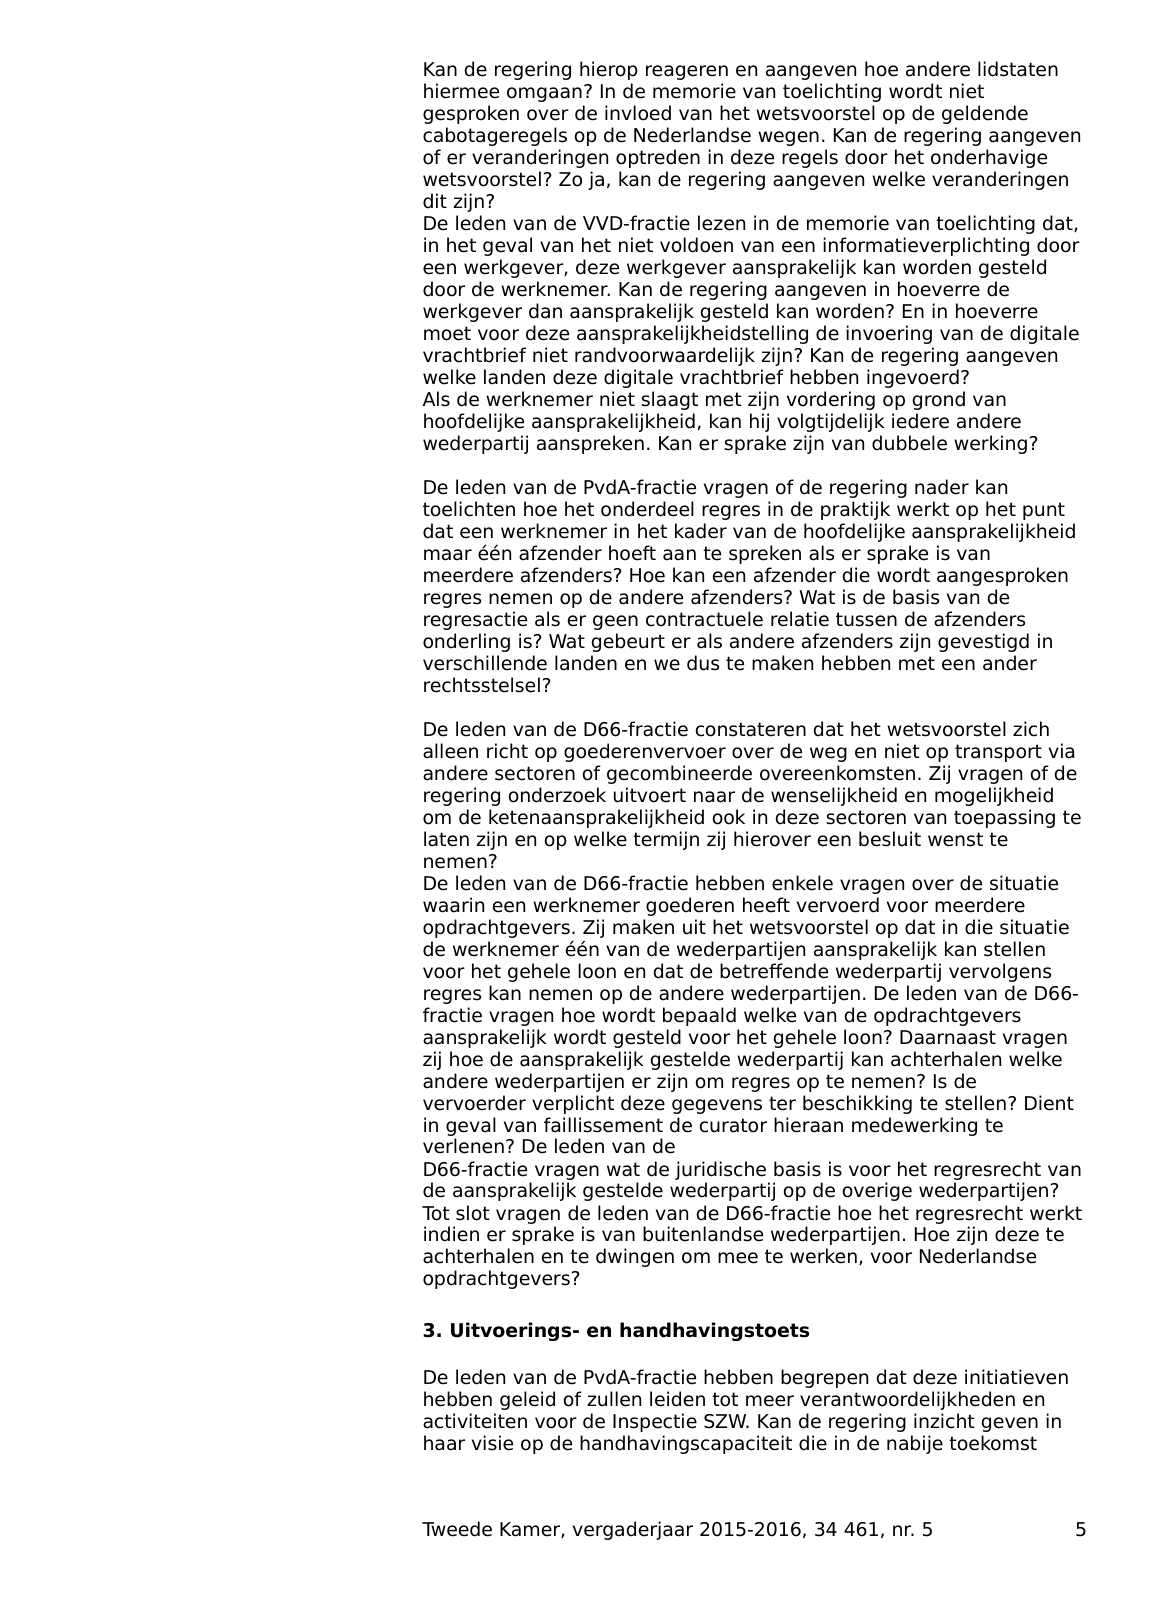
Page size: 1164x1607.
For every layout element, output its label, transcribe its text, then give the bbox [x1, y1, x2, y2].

text De leden van de D66-fractie hebben enkele vragen over de situatie waarin een werknemer goederen heeft vervoerd voor meerdere opdrachtgevers. Zij maken uit het wetsvoorstel op dat in die situatie de werknemer één van de wederpartijen aansprakelijk kan stellen voor het gehele loon en dat de betreffende wederpartij vervolgens regres kan nemen op de andere wederpartijen. De leden van de D66-fractie vragen hoe wordt bepaald welke van de opdrachtgevers aansprakelijk wordt gesteld voor het gehele loon? Daarnaast vragen zij hoe de aansprakelijk gestelde wederpartij kan achterhalen welke andere wederpartijen er zijn om regres op te nemen? Is de vervoerder verplicht deze gegevens ter beschikking te stellen? Dient in geval van faillissement de curator hieraan medewerking te verlenen? De leden van de [422, 873, 1087, 1158]
text Als de werknemer niet slaagt met zijn vordering op grond van hoofdelijke aansprakelijkheid, kan hij volgtijdelijk iedere andere wederpartij aanspreken. Kan er sprake zijn van dubbele werking? [422, 389, 1087, 455]
subtitle 3. Uitvoerings- en handhavingstoets [422, 1320, 1087, 1342]
text De leden van de VVD-fractie lezen in de memorie van toelichting dat, in het geval van het niet voldoen van een informatieverplichting door een werkgever, deze werkgever aansprakelijk kan worden gesteld door de werknemer. Kan de regering aangeven in hoeverre de werkgever dan aansprakelijk gesteld kan worden? En in hoeverre moet voor deze aansprakelijkheidstelling de invoering van de digitale vrachtbrief niet randvoorwaardelijk zijn? Kan de regering aangeven welke landen deze digitale vrachtbrief hebben ingevoerd? [422, 213, 1087, 389]
text D66-fractie vragen wat de juridische basis is voor het regresrecht van de aansprakelijk gestelde wederpartij op de overige wederpartijen? Tot slot vragen de leden van de D66-fractie hoe het regresrecht werkt indien er sprake is van buitenlandse wederpartijen. Hoe zijn deze te achterhalen en te dwingen om mee te werken, voor Nederlandse opdrachtgevers? [422, 1158, 1087, 1290]
text Kan de regering hierop reageren en aangeven hoe andere lidstaten hiermee omgaan? In de memorie van toelichting wordt niet gesproken over de invloed van het wetsvoorstel op de geldende cabotageregels op de Nederlandse wegen. Kan de regering aangeven of er veranderingen optreden in deze regels door het onderhavige wetsvoorstel? Zo ja, kan de regering aangeven welke veranderingen dit zijn? [422, 59, 1087, 213]
text De leden van de PvdA-fractie vragen of de regering nader kan toelichten hoe het onderdeel regres in de praktijk werkt op het punt dat een werknemer in het kader van de hoofdelijke aansprakelijkheid maar één afzender hoeft aan te spreken als er sprake is van meerdere afzenders? Hoe kan een afzender die wordt aangesproken regres nemen op de andere afzenders? Wat is de basis van de regresactie als er geen contractuele relatie tussen de afzenders onderling is? Wat gebeurt er als andere afzenders zijn gevestigd in verschillende landen en we dus te maken hebben met een ander rechtsstelsel? [422, 477, 1087, 697]
text De leden van de PvdA-fractie hebben begrepen dat deze initiatieven hebben geleid of zullen leiden tot meer verantwoordelijkheden en activiteiten voor de Inspectie SZW. Kan de regering inzicht geven in haar visie op de handhavingscapaciteit die in de nabije toekomst [422, 1367, 1087, 1455]
text De leden van de D66-fractie constateren dat het wetsvoorstel zich alleen richt op goederenvervoer over de weg en niet op transport via andere sectoren of gecombineerde overeenkomsten. Zij vragen of de regering onderzoek uitvoert naar de wenselijkheid en mogelijkheid om de ketenaansprakelijkheid ook in deze sectoren van toepassing te laten zijn en op welke termijn zij hierover een besluit wenst te nemen? [422, 719, 1087, 873]
